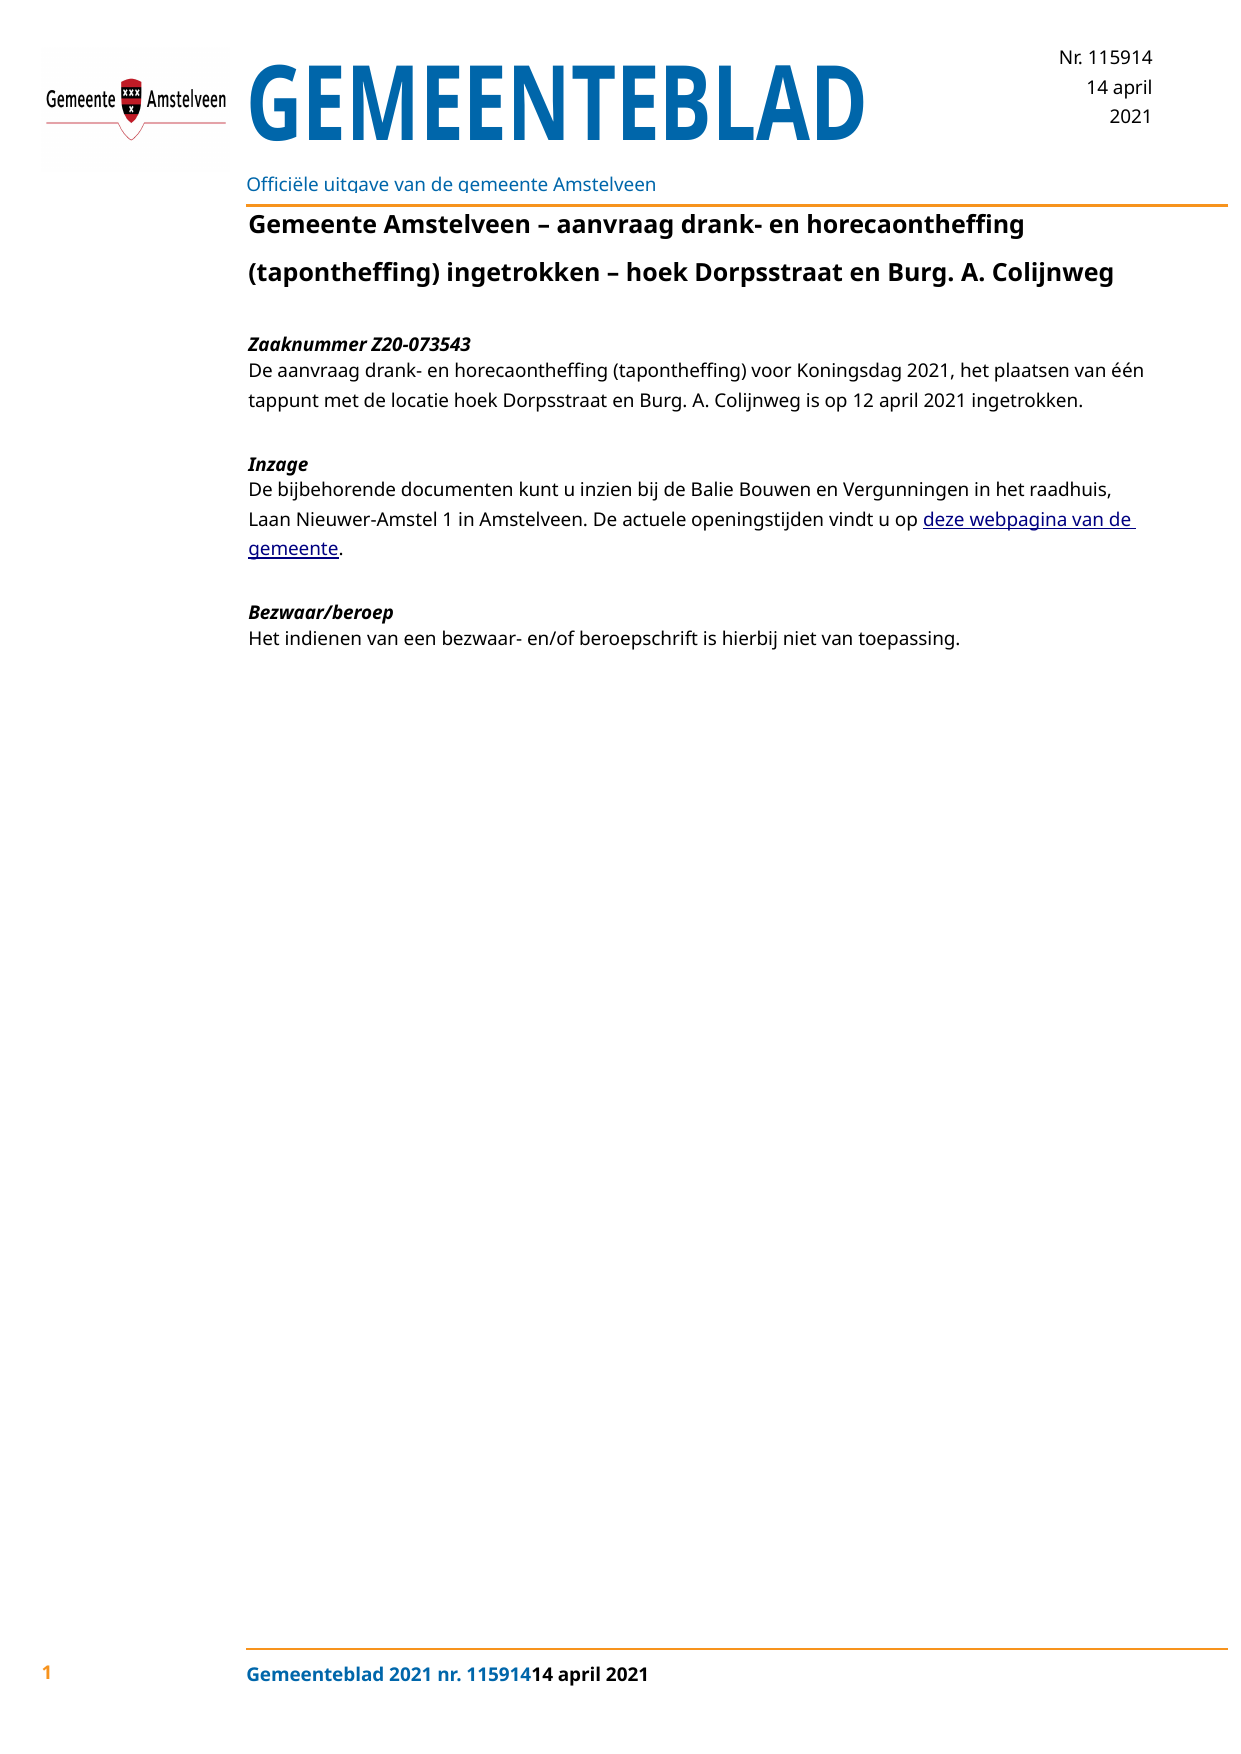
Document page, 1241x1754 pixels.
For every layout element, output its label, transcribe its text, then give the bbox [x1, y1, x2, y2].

text De bijbehorende documenten kunt u inzien bij de Balie Bouwen en Vergunningen in het raadhuis, Laan Nieuwer-Amstel 1 in Amstelveen. De actuele openingstijden vindt u op deze webpagina van de gemeente. [248, 476, 1152, 561]
text Inzage [248, 451, 1152, 476]
text Het indienen van een bezwaar- en/of beroepschrift is hierbij niet van toepassing. [248, 625, 1152, 651]
text De aanvraag drank- en horecaontheffing (tapontheffing) voor Koningsdag 2021, het plaatsen van één tappunt met de locatie hoek Dorpsstraat en Burg. A. Colijnweg is op 12 april 2021 ingetrokken. [248, 357, 1152, 412]
picture [41, 47, 231, 172]
text Gemeente Amstelveen – aanvraag drank- en horecaontheffing (tapontheffing) ingetrokken – hoek Dorpsstraat en Burg. A. Colijnweg [248, 207, 1152, 288]
text Bezwaar/beroep [248, 599, 1152, 625]
text Zaaknummer Z20-073543 [248, 331, 1152, 357]
